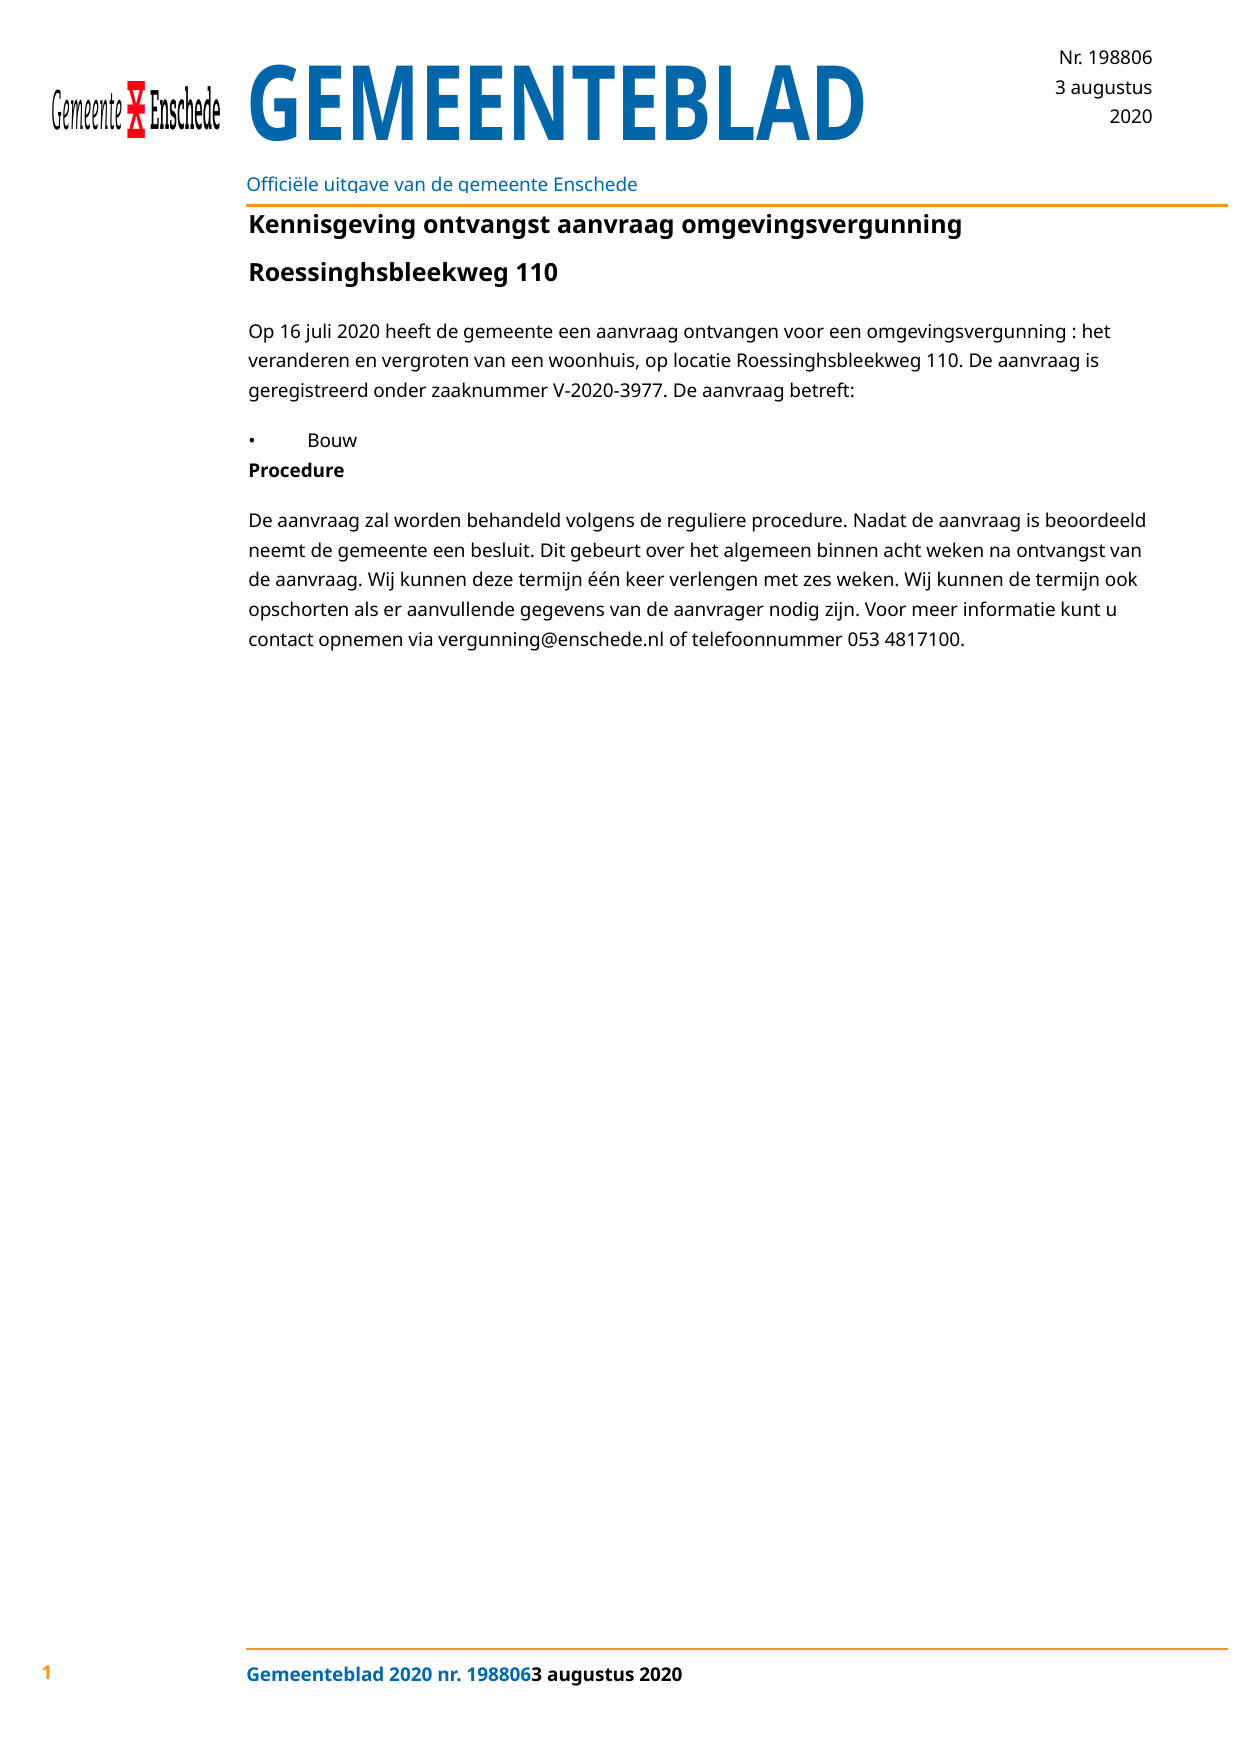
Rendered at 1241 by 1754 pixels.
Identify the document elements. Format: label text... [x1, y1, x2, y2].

text Op 16 juli 2020 heeft de gemeente een aanvraag ontvangen voor een omgevingsvergunning : het veranderen en vergroten van een woonhuis, op locatie Roessinghsbleekweg 110. De aanvraag is geregistreerd onder zaaknummer V-2020-3977. De aanvraag betreft: [248, 318, 1152, 403]
text De aanvraag zal worden behandeld volgens de reguliere procedure. Nadat de aanvraag is beoordeeld neemt de gemeente een besluit. Dit gebeurt over het algemeen binnen acht weken na ontvangst van de aanvraag. Wij kunnen deze termijn één keer verlengen met zes weken. Wij kunnen de termijn ook opschorten als er aanvullende gegevens van de aanvrager nodig zijn. Voor meer informatie kunt u contact opnemen via vergunning@enschede.nl of telefoonnummer 053 4817100. [248, 507, 1152, 652]
text Procedure [248, 457, 1152, 483]
picture [41, 47, 231, 172]
text Kennisgeving ontvangst aanvraag omgevingsvergunning Roessinghsbleekweg 110 [248, 207, 1152, 288]
list Bouw [248, 427, 1152, 453]
